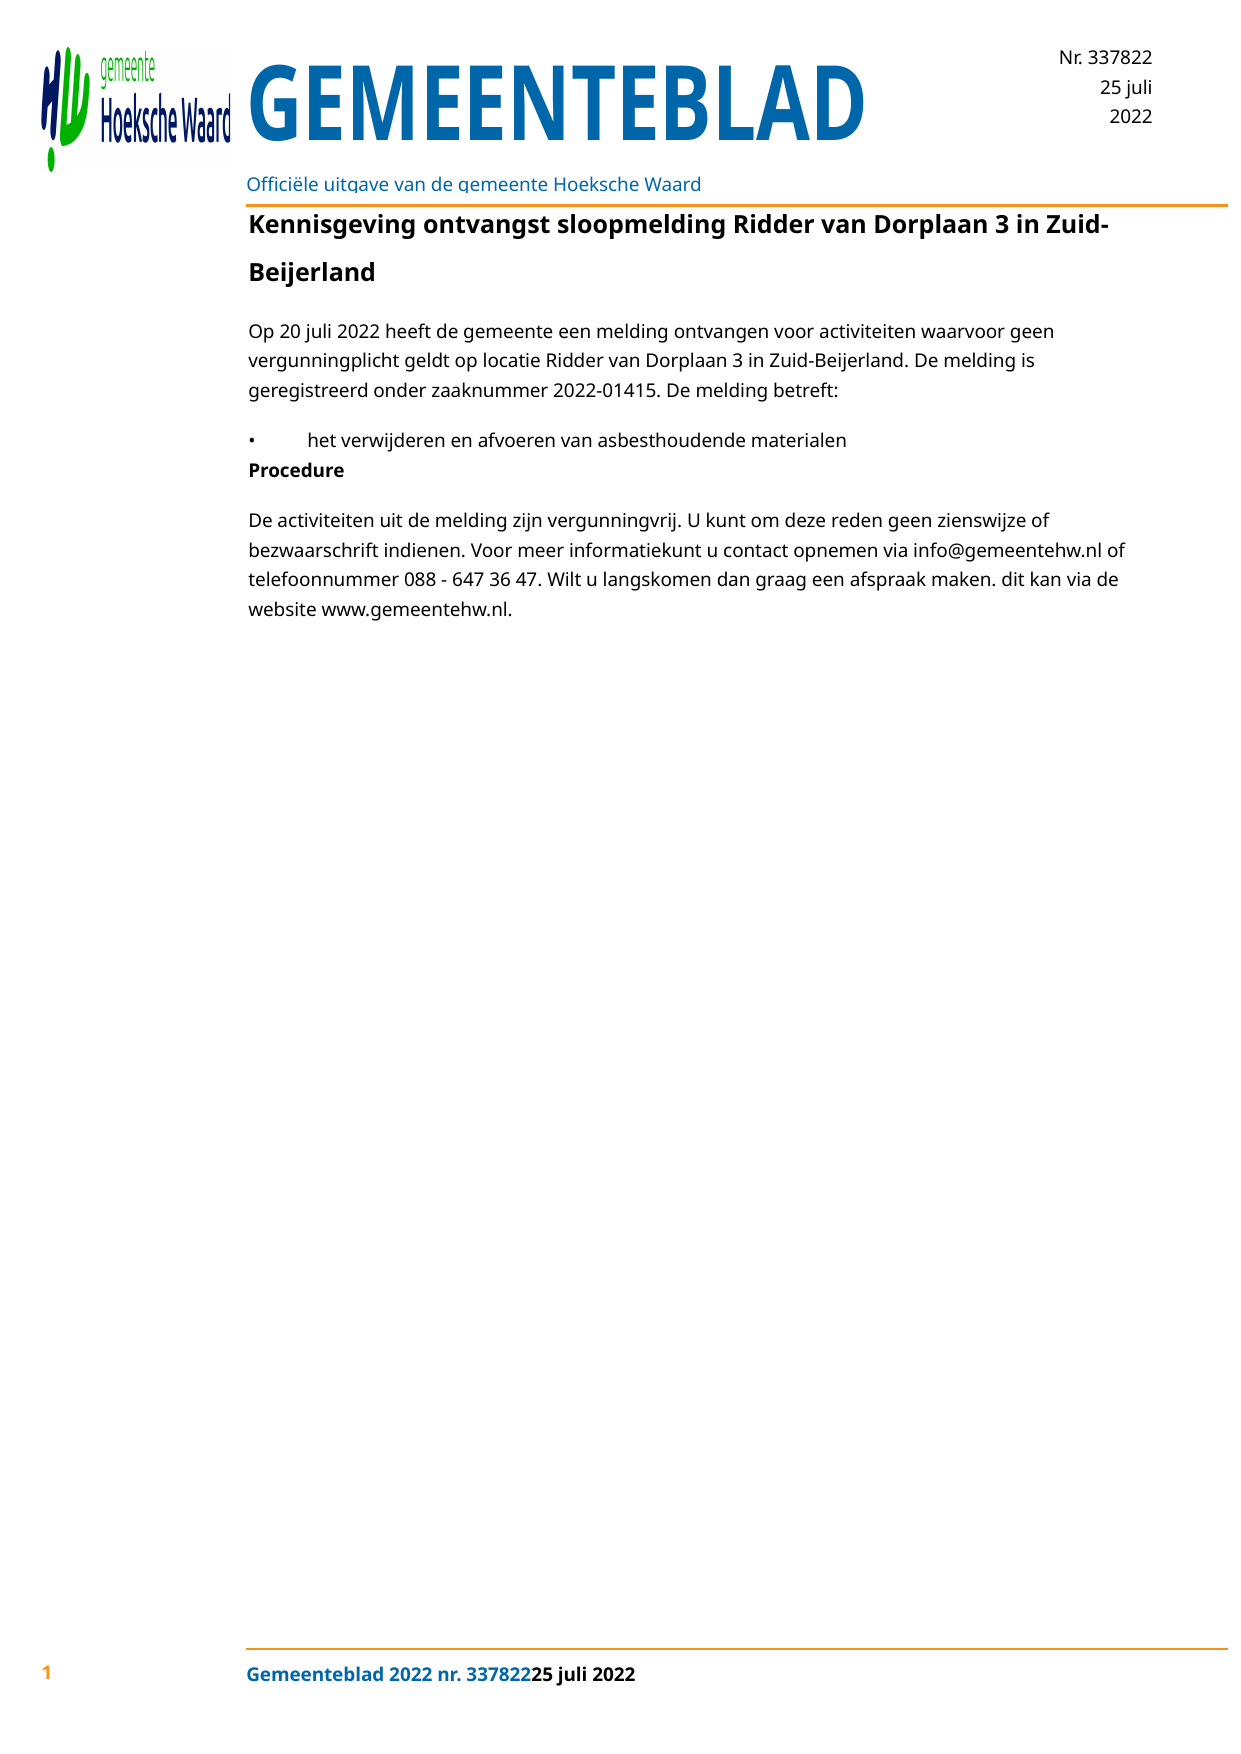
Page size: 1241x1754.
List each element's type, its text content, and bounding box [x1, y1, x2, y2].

text Procedure [248, 457, 1152, 483]
text Op 20 juli 2022 heeft de gemeente een melding ontvangen voor activiteiten waarvoor geen vergunningplicht geldt op locatie Ridder van Dorplaan 3 in Zuid-Beijerland. De melding is geregistreerd onder zaaknummer 2022-01415. De melding betreft: [248, 318, 1152, 403]
text Kennisgeving ontvangst sloopmelding Ridder van Dorplaan 3 in Zuid-Beijerland [248, 207, 1152, 288]
text De activiteiten uit de melding zijn vergunningvrij. U kunt om deze reden geen zienswijze of bezwaarschrift indienen. Voor meer informatiekunt u contact opnemen via info@gemeentehw.nl of telefoonnummer 088 - 647 36 47. Wilt u langskomen dan graag een afspraak maken. dit kan via de website www.gemeentehw.nl. [248, 507, 1152, 622]
picture [41, 47, 231, 172]
list het verwijderen en afvoeren van asbesthoudende materialen [248, 427, 1152, 453]
